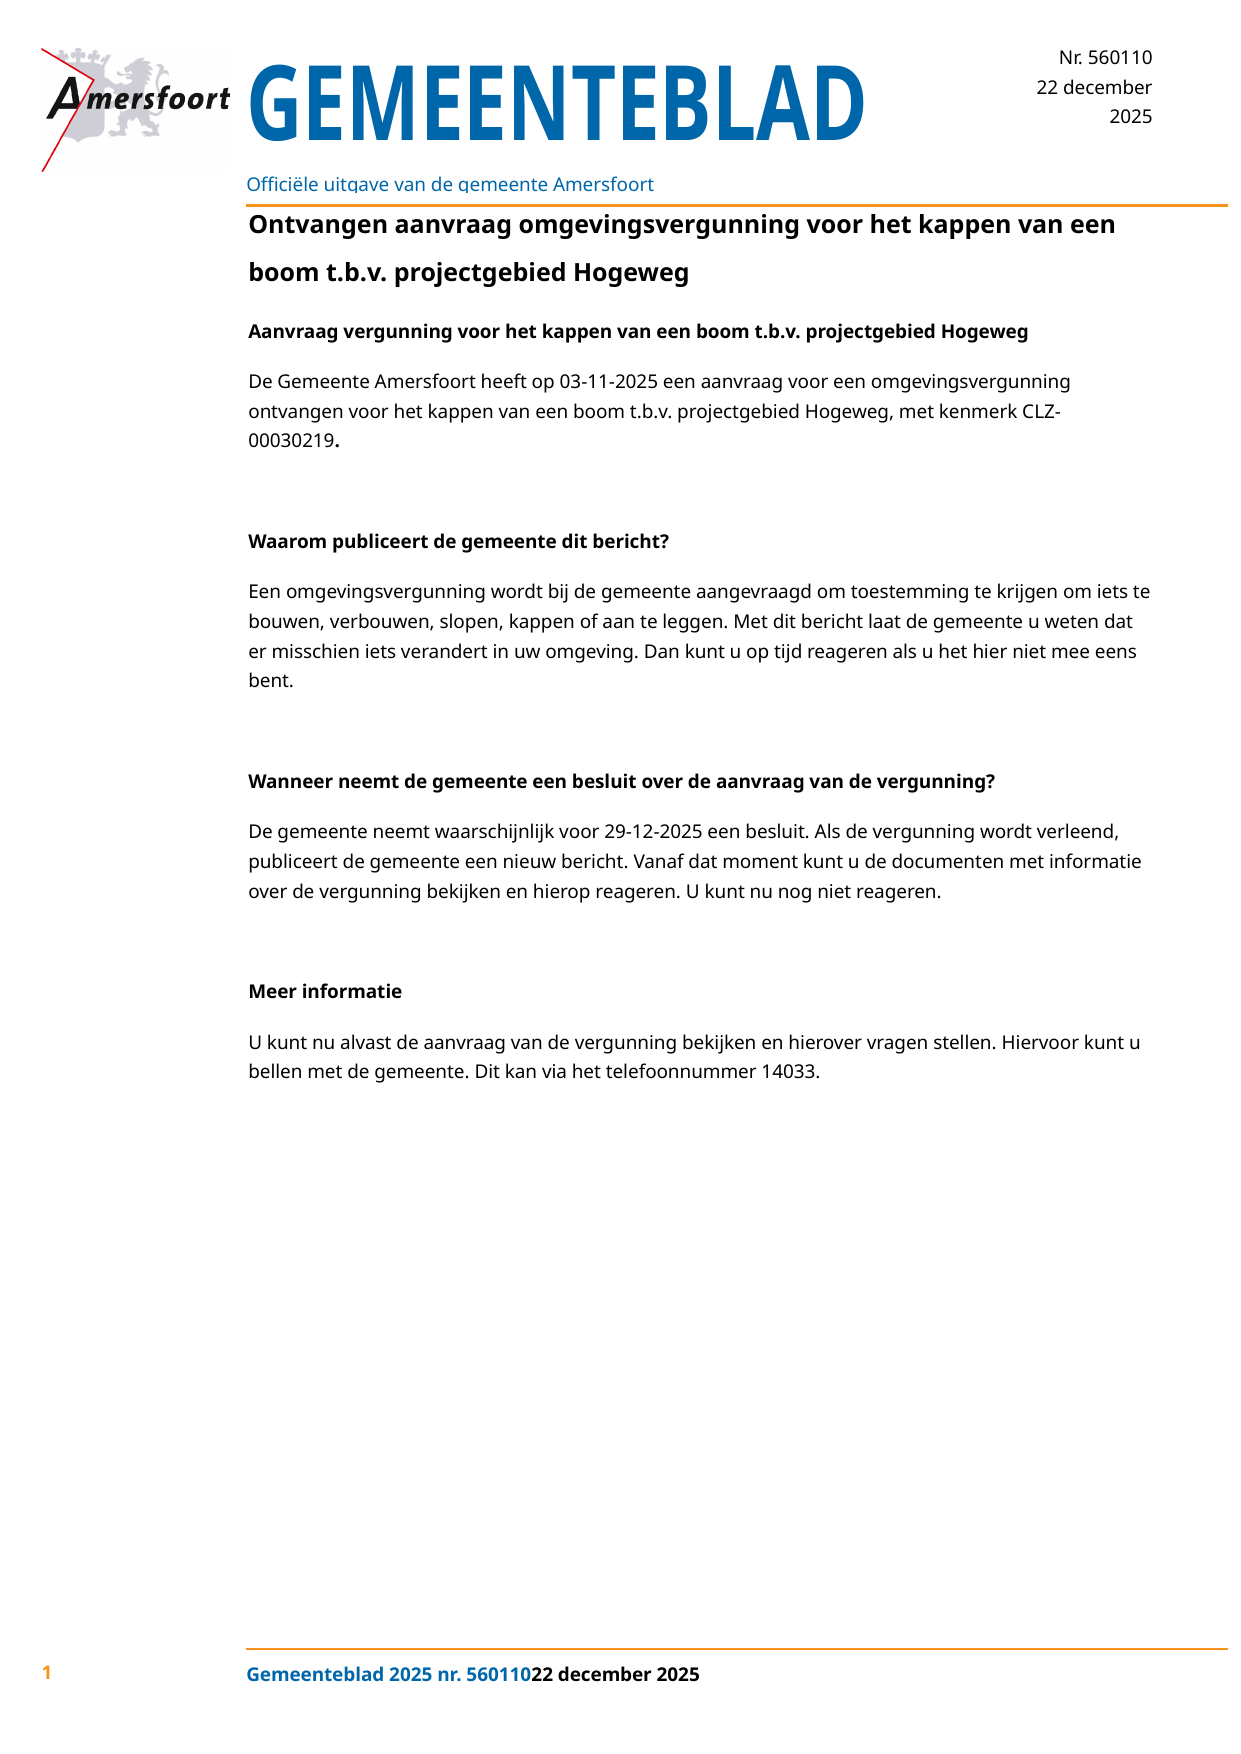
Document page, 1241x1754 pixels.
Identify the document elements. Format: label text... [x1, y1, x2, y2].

text Wanneer neemt de gemeente een besluit over de aanvraag van de vergunning? [248, 768, 1152, 794]
text De gemeente neemt waarschijnlijk voor 29-12-2025 een besluit. Als de vergunning wordt verleend, publiceert de gemeente een nieuw bericht. Vanaf dat moment kunt u de documenten met informatie over de vergunning bekijken en hierop reageren. U kunt nu nog niet reageren. [248, 819, 1152, 904]
text U kunt nu alvast de aanvraag van de vergunning bekijken en hierover vragen stellen. Hiervoor kunt u bellen met de gemeente. Dit kan via het telefoonnummer 14033. [248, 1029, 1152, 1084]
picture [41, 47, 231, 172]
text Meer informatie [248, 979, 1152, 1004]
text Waarom publiceert de gemeente dit bericht? [248, 528, 1152, 554]
text Aanvraag vergunning voor het kappen van een boom t.b.v. projectgebied Hogeweg [248, 318, 1152, 344]
text Ontvangen aanvraag omgevingsvergunning voor het kappen van een boom t.b.v. projectgebied Hogeweg [248, 207, 1152, 288]
text Een omgevingsvergunning wordt bij de gemeente aangevraagd om toestemming te krijgen om iets te bouwen, verbouwen, slopen, kappen of aan te leggen. Met dit bericht laat de gemeente u weten dat er misschien iets verandert in uw omgeving. Dan kunt u op tijd reageren als u het hier niet mee eens bent. [248, 579, 1152, 693]
text De Gemeente Amersfoort heeft op 03-11-2025 een aanvraag voor een omgevingsvergunning ontvangen voor het kappen van een boom t.b.v. projectgebied Hogeweg, met kenmerk CLZ-00030219. [248, 368, 1152, 453]
